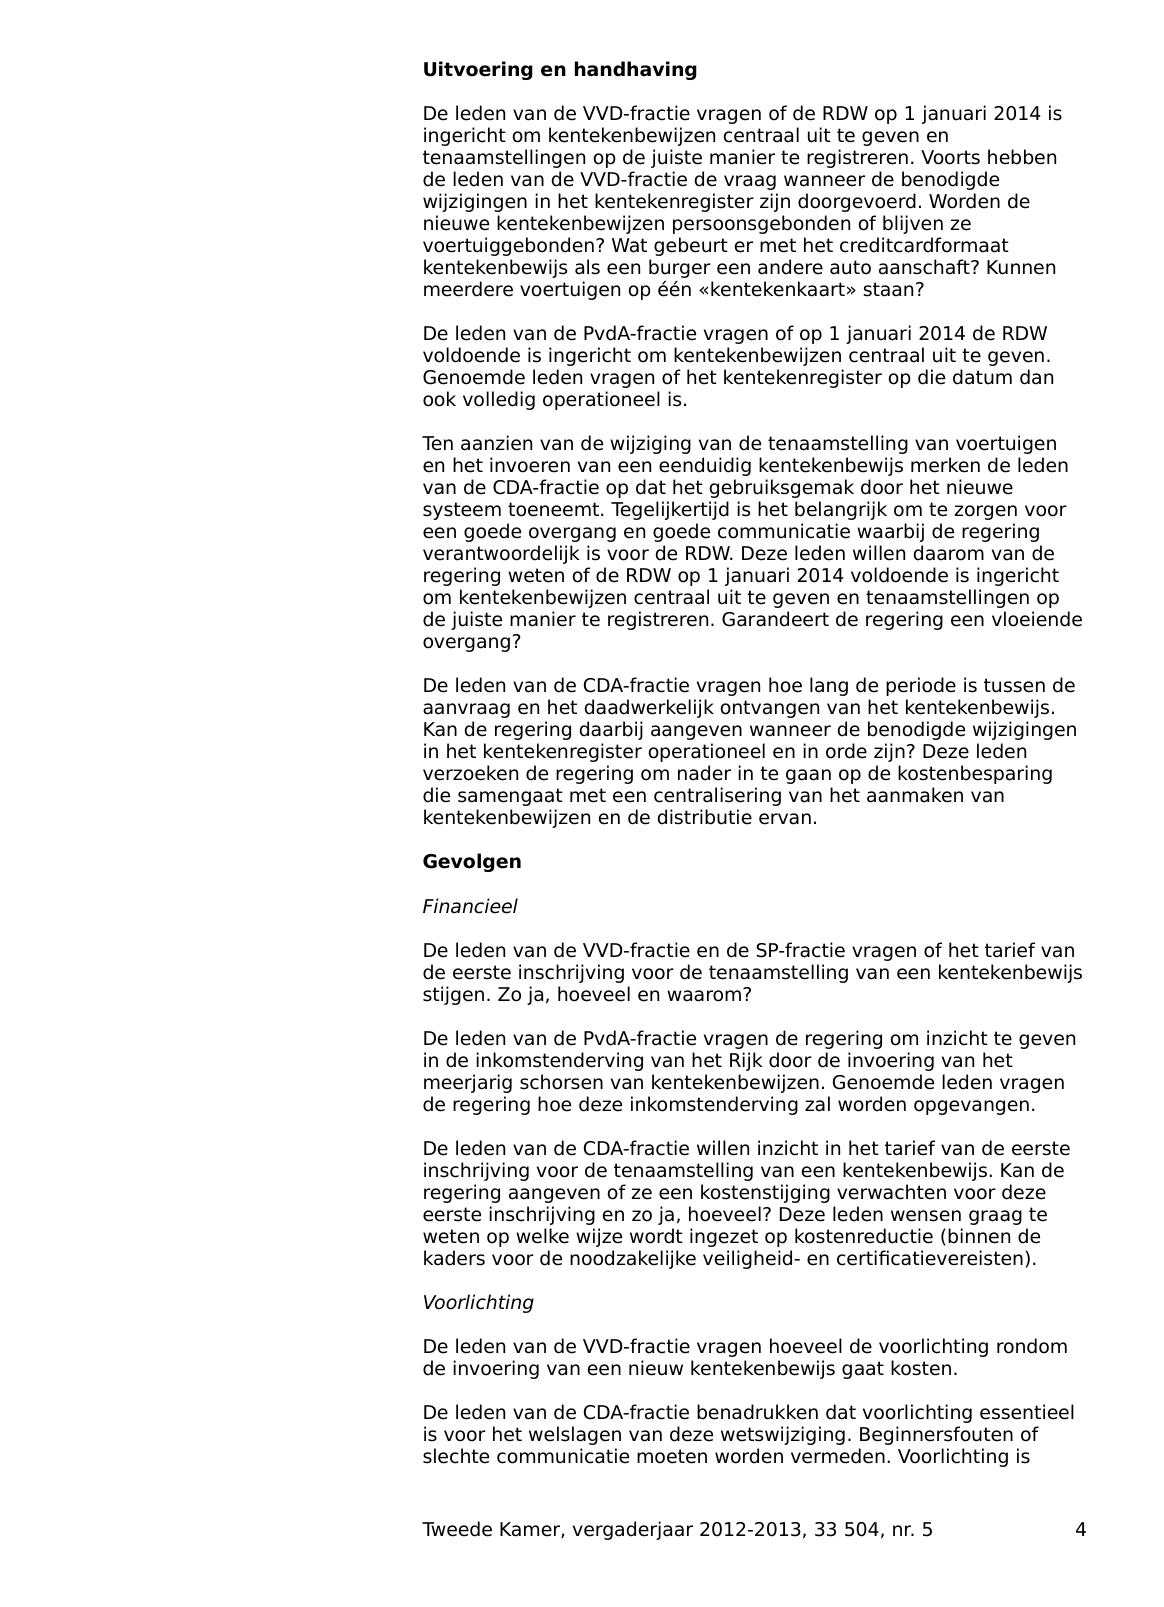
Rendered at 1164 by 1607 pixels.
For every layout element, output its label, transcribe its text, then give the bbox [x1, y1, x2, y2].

text De leden van de PvdA-fractie vragen of op 1 januari 2014 de RDW voldoende is ingericht om kentekenbewijzen centraal uit te geven. Genoemde leden vragen of het kentekenregister op die datum dan ook volledig operationeel is. [422, 323, 1087, 411]
text De leden van de PvdA-fractie vragen de regering om inzicht te geven in de inkomstenderving van het Rijk door de invoering van het meerjarig schorsen van kentekenbewijzen. Genoemde leden vragen de regering hoe deze inkomstenderving zal worden opgevangen. [422, 1028, 1087, 1116]
text De leden van de VVD-fractie en de SP-fractie vragen of het tarief van de eerste inschrijving voor de tenaamstelling van een kentekenbewijs stijgen. Zo ja, hoeveel en waarom? [422, 940, 1087, 1006]
text De leden van de CDA-fractie willen inzicht in het tarief van de eerste inschrijving voor de tenaamstelling van een kentekenbewijs. Kan de regering aangeven of ze een kostenstijging verwachten voor deze eerste inschrijving en zo ja, hoeveel? Deze leden wensen graag te weten op welke wijze wordt ingezet op kostenreductie (binnen de kaders voor de noodzakelijke veiligheid- en certificatievereisten). [422, 1138, 1087, 1270]
subtitle Uitvoering en handhaving [422, 59, 1087, 81]
subtitle Financieel [422, 896, 1087, 917]
subtitle Gevolgen [422, 851, 1087, 873]
text De leden van de VVD-fractie vragen hoeveel de voorlichting rondom de invoering van een nieuw kentekenbewijs gaat kosten. [422, 1336, 1087, 1380]
text De leden van de CDA-fractie benadrukken dat voorlichting essentieel is voor het welslagen van deze wetswijziging. Beginnersfouten of slechte communicatie moeten worden vermeden. Voorlichting is [422, 1402, 1087, 1468]
subtitle Voorlichting [422, 1292, 1087, 1314]
text De leden van de CDA-fractie vragen hoe lang de periode is tussen de aanvraag en het daadwerkelijk ontvangen van het kentekenbewijs. Kan de regering daarbij aangeven wanneer de benodigde wijzigingen in het kentekenregister operationeel en in orde zijn? Deze leden verzoeken de regering om nader in te gaan op de kostenbesparing die samengaat met een centralisering van het aanmaken van kentekenbewijzen en de distributie ervan. [422, 675, 1087, 829]
text Ten aanzien van de wijziging van de tenaamstelling van voertuigen en het invoeren van een eenduidig kentekenbewijs merken de leden van de CDA-fractie op dat het gebruiksgemak door het nieuwe systeem toeneemt. Tegelijkertijd is het belangrijk om te zorgen voor een goede overgang en goede communicatie waarbij de regering verantwoordelijk is voor de RDW. Deze leden willen daarom van de regering weten of de RDW op 1 januari 2014 voldoende is ingericht om kentekenbewijzen centraal uit te geven en tenaamstellingen op de juiste manier te registreren. Garandeert de regering een vloeiende overgang? [422, 433, 1087, 653]
text De leden van de VVD-fractie vragen of de RDW op 1 januari 2014 is ingericht om kentekenbewijzen centraal uit te geven en tenaamstellingen op de juiste manier te registreren. Voorts hebben de leden van de VVD-fractie de vraag wanneer de benodigde wijzigingen in het kentekenregister zijn doorgevoerd. Worden de nieuwe kentekenbewijzen persoonsgebonden of blijven ze voertuiggebonden? Wat gebeurt er met het creditcardformaat kentekenbewijs als een burger een andere auto aanschaft? Kunnen meerdere voertuigen op één «kentekenkaart» staan? [422, 103, 1087, 301]
